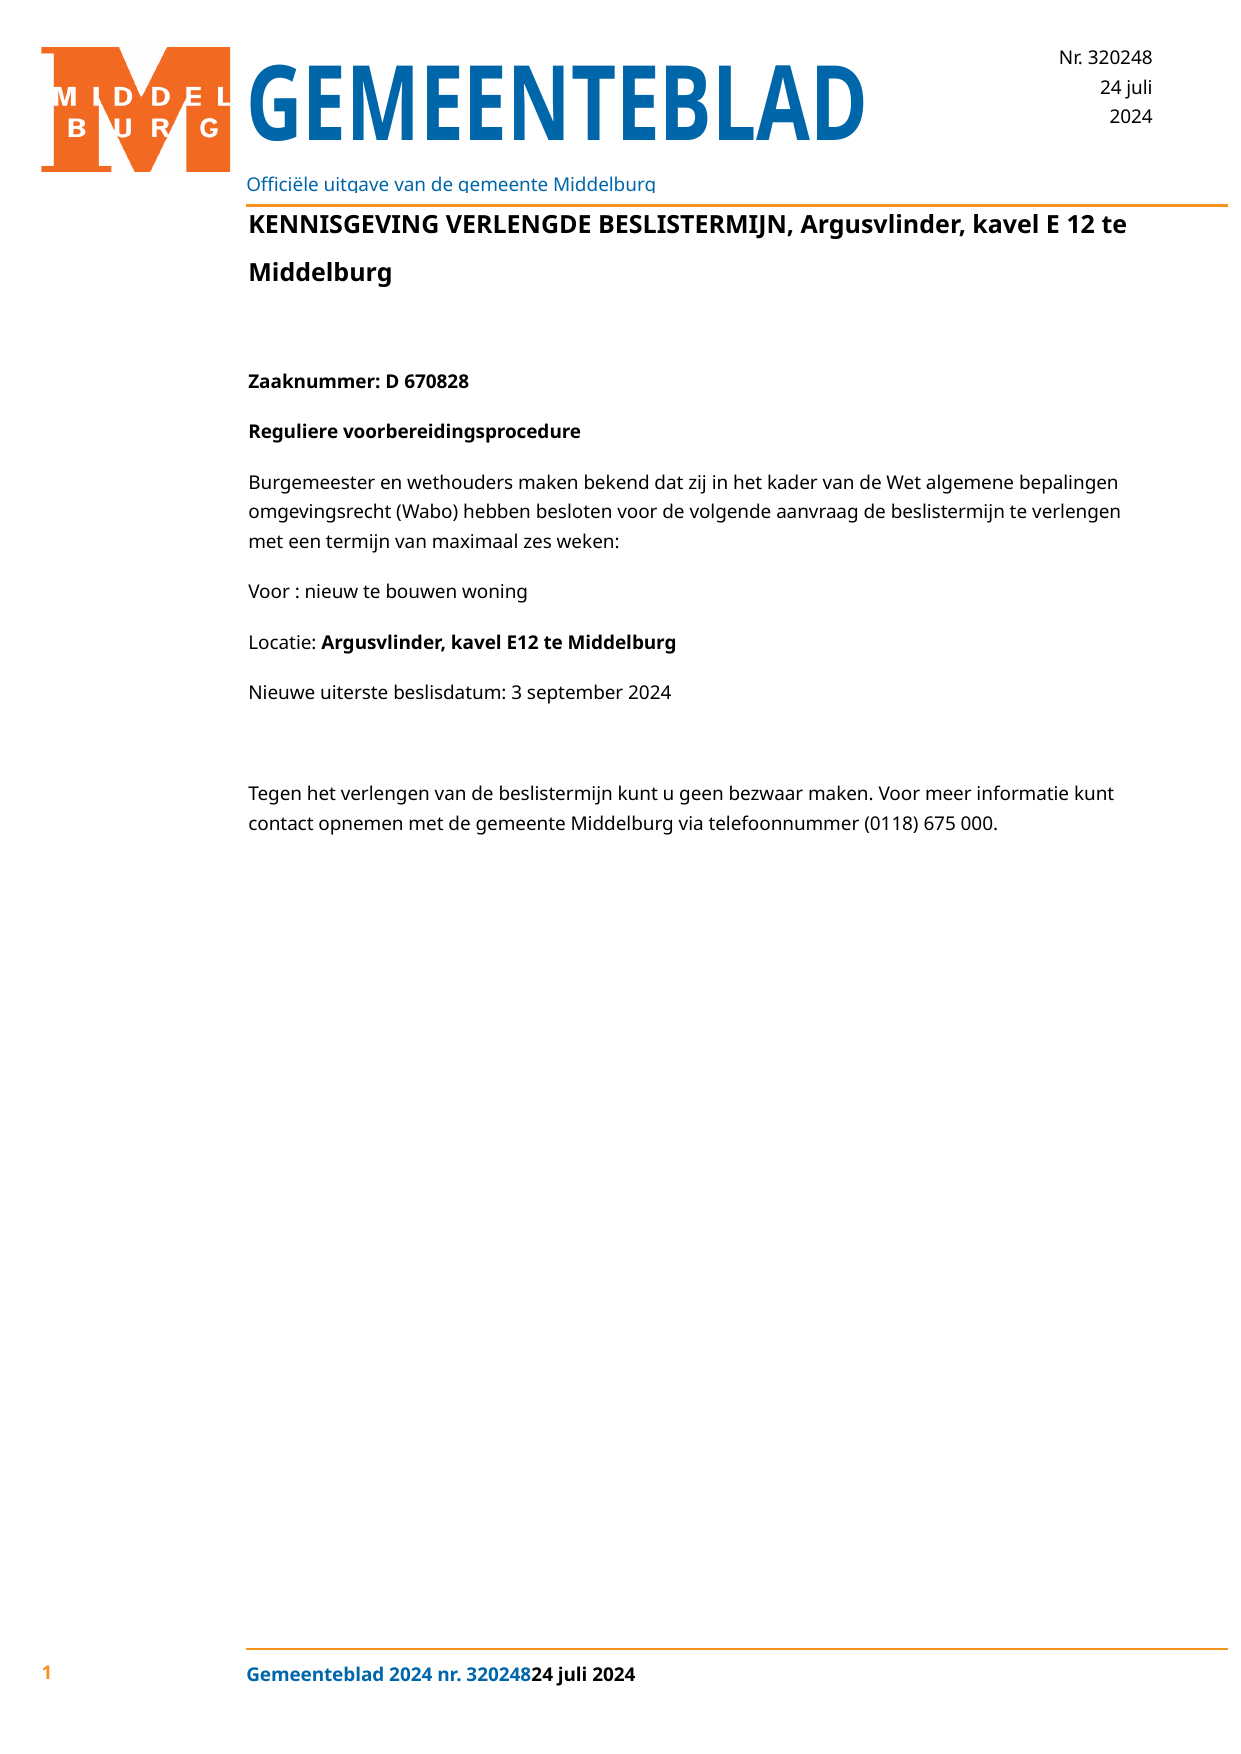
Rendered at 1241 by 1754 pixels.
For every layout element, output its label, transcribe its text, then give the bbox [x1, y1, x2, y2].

picture [41, 47, 231, 172]
text Nieuwe uiterste beslisdatum: 3 september 2024 [248, 679, 1152, 705]
text Reguliere voorbereidingsprocedure [248, 419, 1152, 444]
text Tegen het verlengen van de beslistermijn kunt u geen bezwaar maken. Voor meer informatie kunt contact opnemen met de gemeente Middelburg via telefoonnummer (0118) 675 000. [248, 780, 1152, 836]
text Voor : nieuw te bouwen woning [248, 579, 1152, 604]
text Zaaknummer: D 670828 [248, 368, 1152, 394]
text Burgemeester en wethouders maken bekend dat zij in het kader van de Wet algemene bepalingen omgevingsrecht (Wabo) hebben besloten voor de volgende aanvraag de beslistermijn te verlengen met een termijn van maximaal zes weken: [248, 469, 1152, 554]
text KENNISGEVING VERLENGDE BESLISTERMIJN, Argusvlinder, kavel E 12 te Middelburg [248, 207, 1152, 288]
text Locatie: Argusvlinder, kavel E12 te Middelburg [248, 629, 1152, 655]
